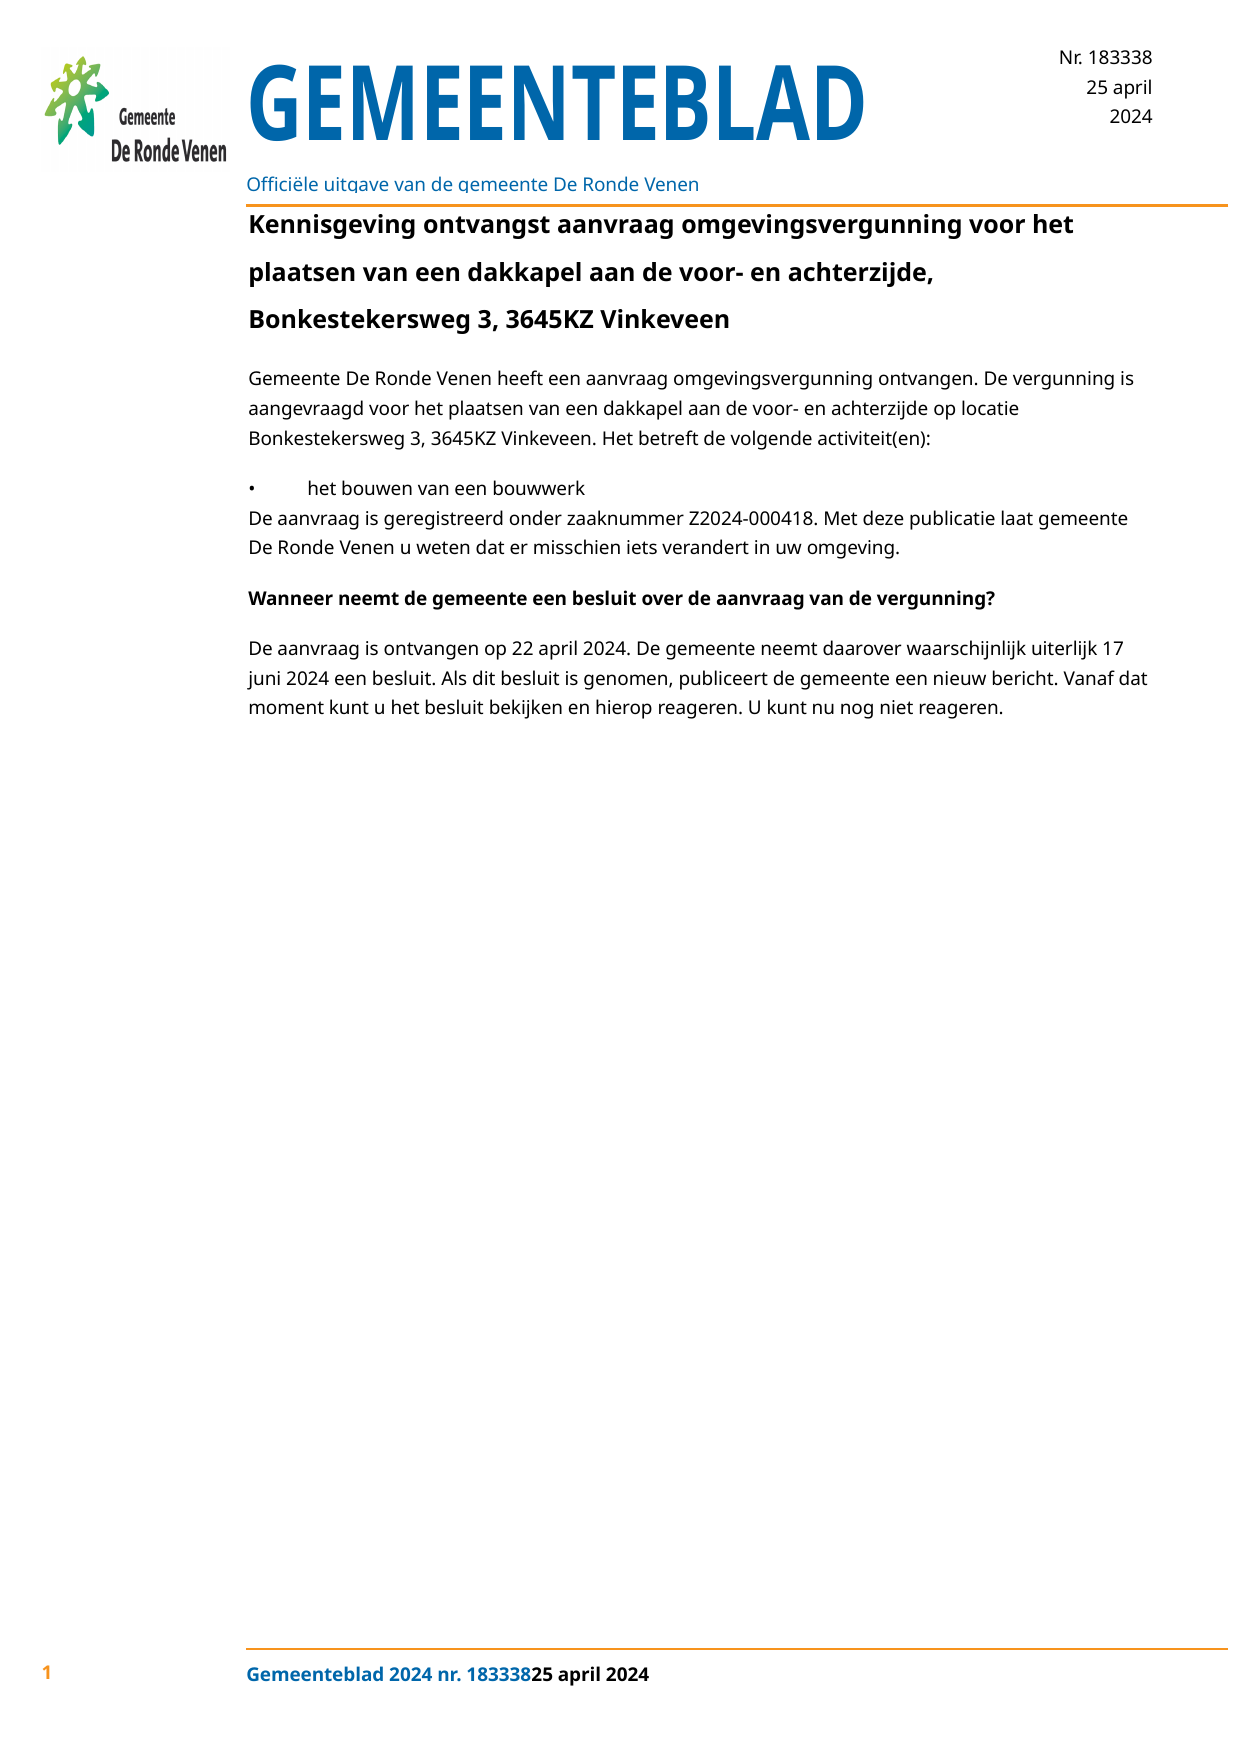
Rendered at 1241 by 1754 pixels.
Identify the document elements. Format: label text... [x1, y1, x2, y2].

text Wanneer neemt de gemeente een besluit over de aanvraag van de vergunning? [248, 585, 1152, 610]
text De aanvraag is geregistreerd onder zaaknummer Z2024-000418. Met deze publicatie laat gemeente De Ronde Venen u weten dat er misschien iets verandert in uw omgeving. [248, 505, 1152, 560]
text Kennisgeving ontvangst aanvraag omgevingsvergunning voor het plaatsen van een dakkapel aan de voor- en achterzijde, Bonkestekersweg 3, 3645KZ Vinkeveen [248, 207, 1152, 336]
list het bouwen van een bouwwerk [248, 475, 1152, 501]
picture [41, 47, 231, 172]
text De aanvraag is ontvangen op 22 april 2024. De gemeente neemt daarover waarschijnlijk uiterlijk 17 juni 2024 een besluit. Als dit besluit is genomen, publiceert de gemeente een nieuw bericht. Vanaf dat moment kunt u het besluit bekijken en hierop reageren. U kunt nu nog niet reageren. [248, 635, 1152, 720]
text Gemeente De Ronde Venen heeft een aanvraag omgevingsvergunning ontvangen. De vergunning is aangevraagd voor het plaatsen van een dakkapel aan de voor- en achterzijde op locatie Bonkestekersweg 3, 3645KZ Vinkeveen. Het betreft de volgende activiteit(en): [248, 366, 1152, 450]
